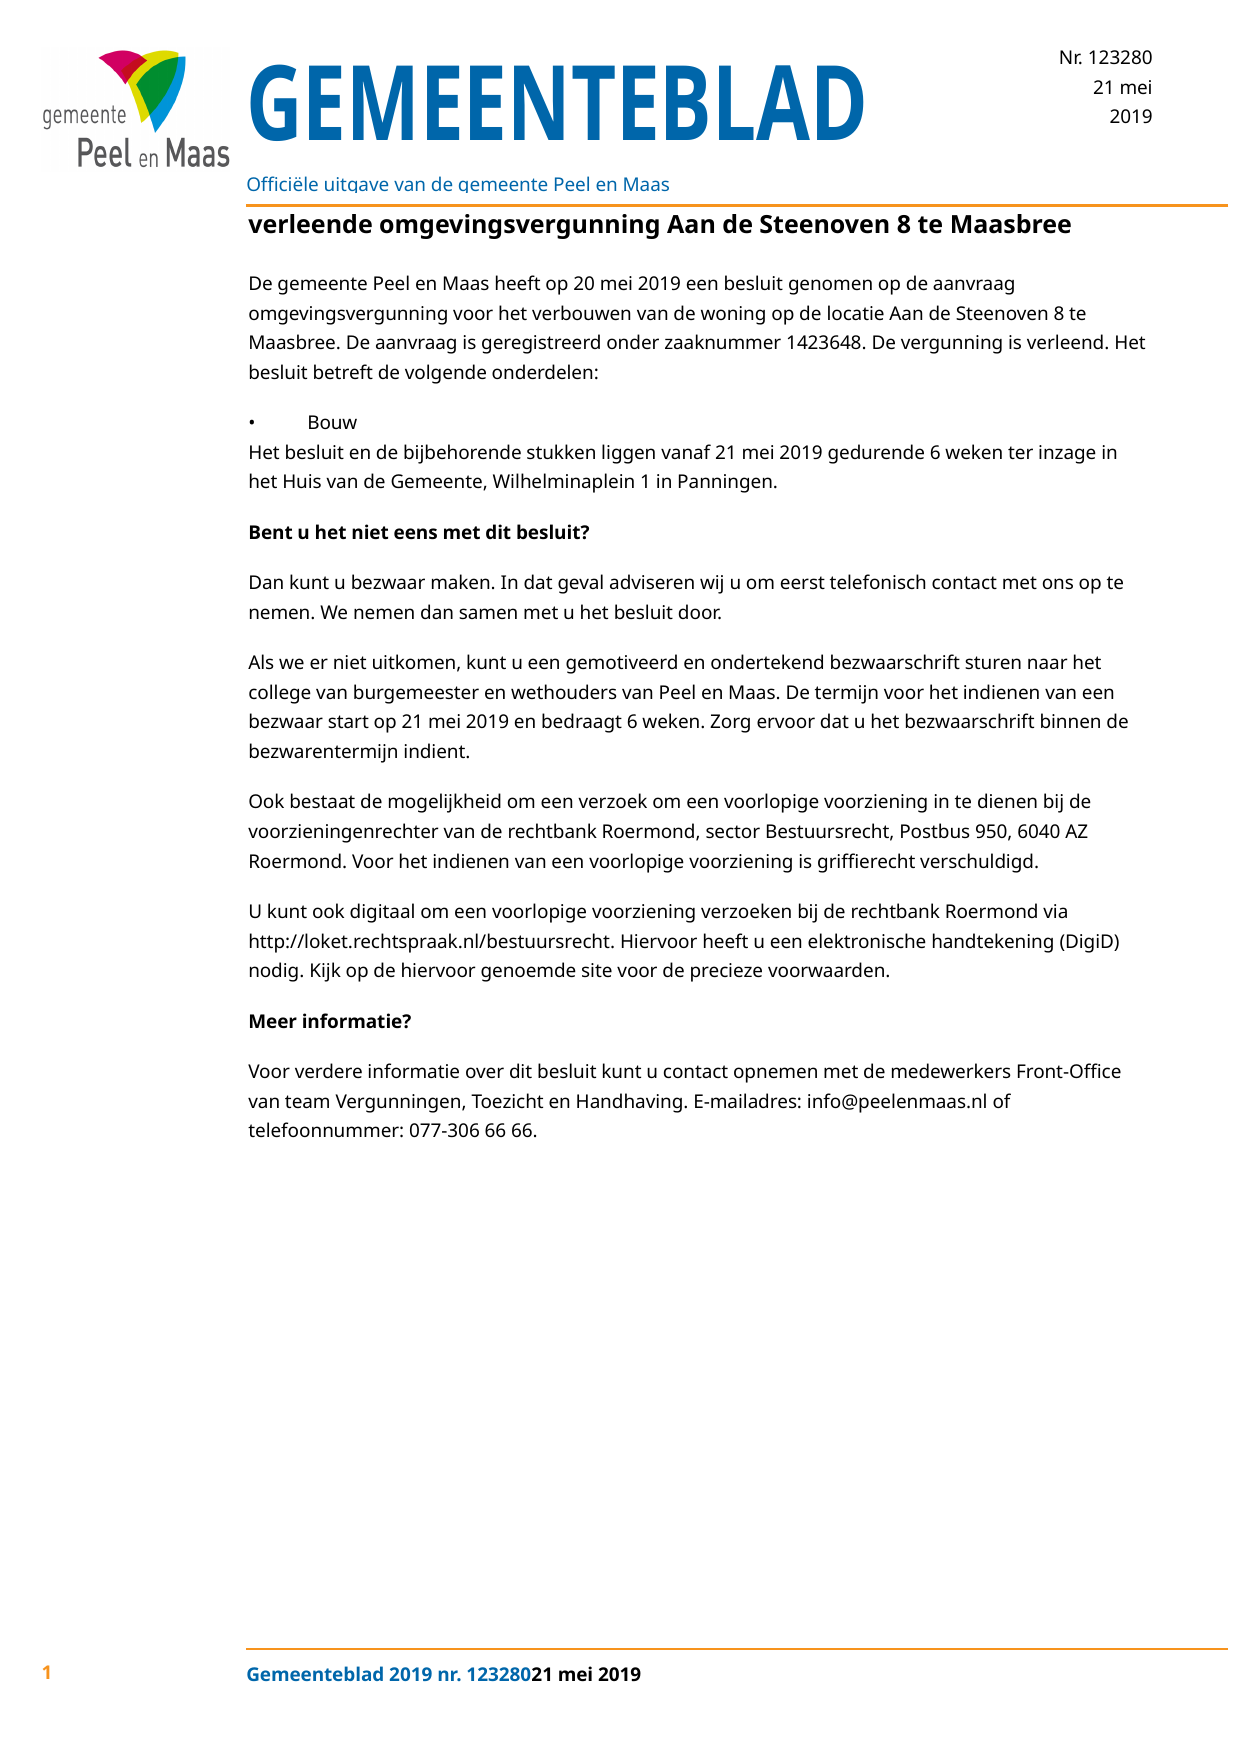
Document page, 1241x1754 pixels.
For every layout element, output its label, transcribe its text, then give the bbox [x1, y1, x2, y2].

text Dan kunt u bezwaar maken. In dat geval adviseren wij u om eerst telefonisch contact met ons op te nemen. We nemen dan samen met u het besluit door. [248, 569, 1152, 625]
text Het besluit en de bijbehorende stukken liggen vanaf 21 mei 2019 gedurende 6 weken ter inzage in het Huis van de Gemeente, Wilhelminaplein 1 in Panningen. [248, 439, 1152, 494]
text Meer informatie? [248, 1008, 1152, 1033]
text Bent u het niet eens met dit besluit? [248, 519, 1152, 545]
text Als we er niet uitkomen, kunt u een gemotiveerd en ondertekend bezwaarschrift sturen naar het college van burgemeester en wethouders van Peel en Maas. De termijn voor het indienen van een bezwaar start op 21 mei 2019 en bedraagt 6 weken. Zorg ervoor dat u het bezwaarschrift binnen de bezwarentermijn indient. [248, 649, 1152, 764]
text verleende omgevingsvergunning Aan de Steenoven 8 te Maasbree [248, 207, 1152, 241]
text Voor verdere informatie over dit besluit kunt u contact opnemen met de medewerkers Front-Office van team Vergunningen, Toezicht en Handhaving. E-mailadres: info@peelenmaas.nl of telefoonnummer: 077-306 66 66. [248, 1058, 1152, 1143]
list Bouw [248, 409, 1152, 435]
picture [41, 47, 231, 172]
text De gemeente Peel en Maas heeft op 20 mei 2019 een besluit genomen op de aanvraag omgevingsvergunning voor het verbouwen van de woning op de locatie Aan de Steenoven 8 te Maasbree. De aanvraag is geregistreerd onder zaaknummer 1423648. De vergunning is verleend. Het besluit betreft de volgende onderdelen: [248, 270, 1152, 385]
text Ook bestaat de mogelijkheid om een verzoek om een voorlopige voorziening in te dienen bij de voorzieningenrechter van de rechtbank Roermond, sector Bestuursrecht, Postbus 950, 6040 AZ Roermond. Voor het indienen van een voorlopige voorziening is griffierecht verschuldigd. [248, 789, 1152, 873]
text U kunt ook digitaal om een voorlopige voorziening verzoeken bij de rechtbank Roermond via http://loket.rechtspraak.nl/bestuursrecht. Hiervoor heeft u een elektronische handtekening (DigiD) nodig. Kijk op de hiervoor genoemde site voor de precieze voorwaarden. [248, 898, 1152, 983]
